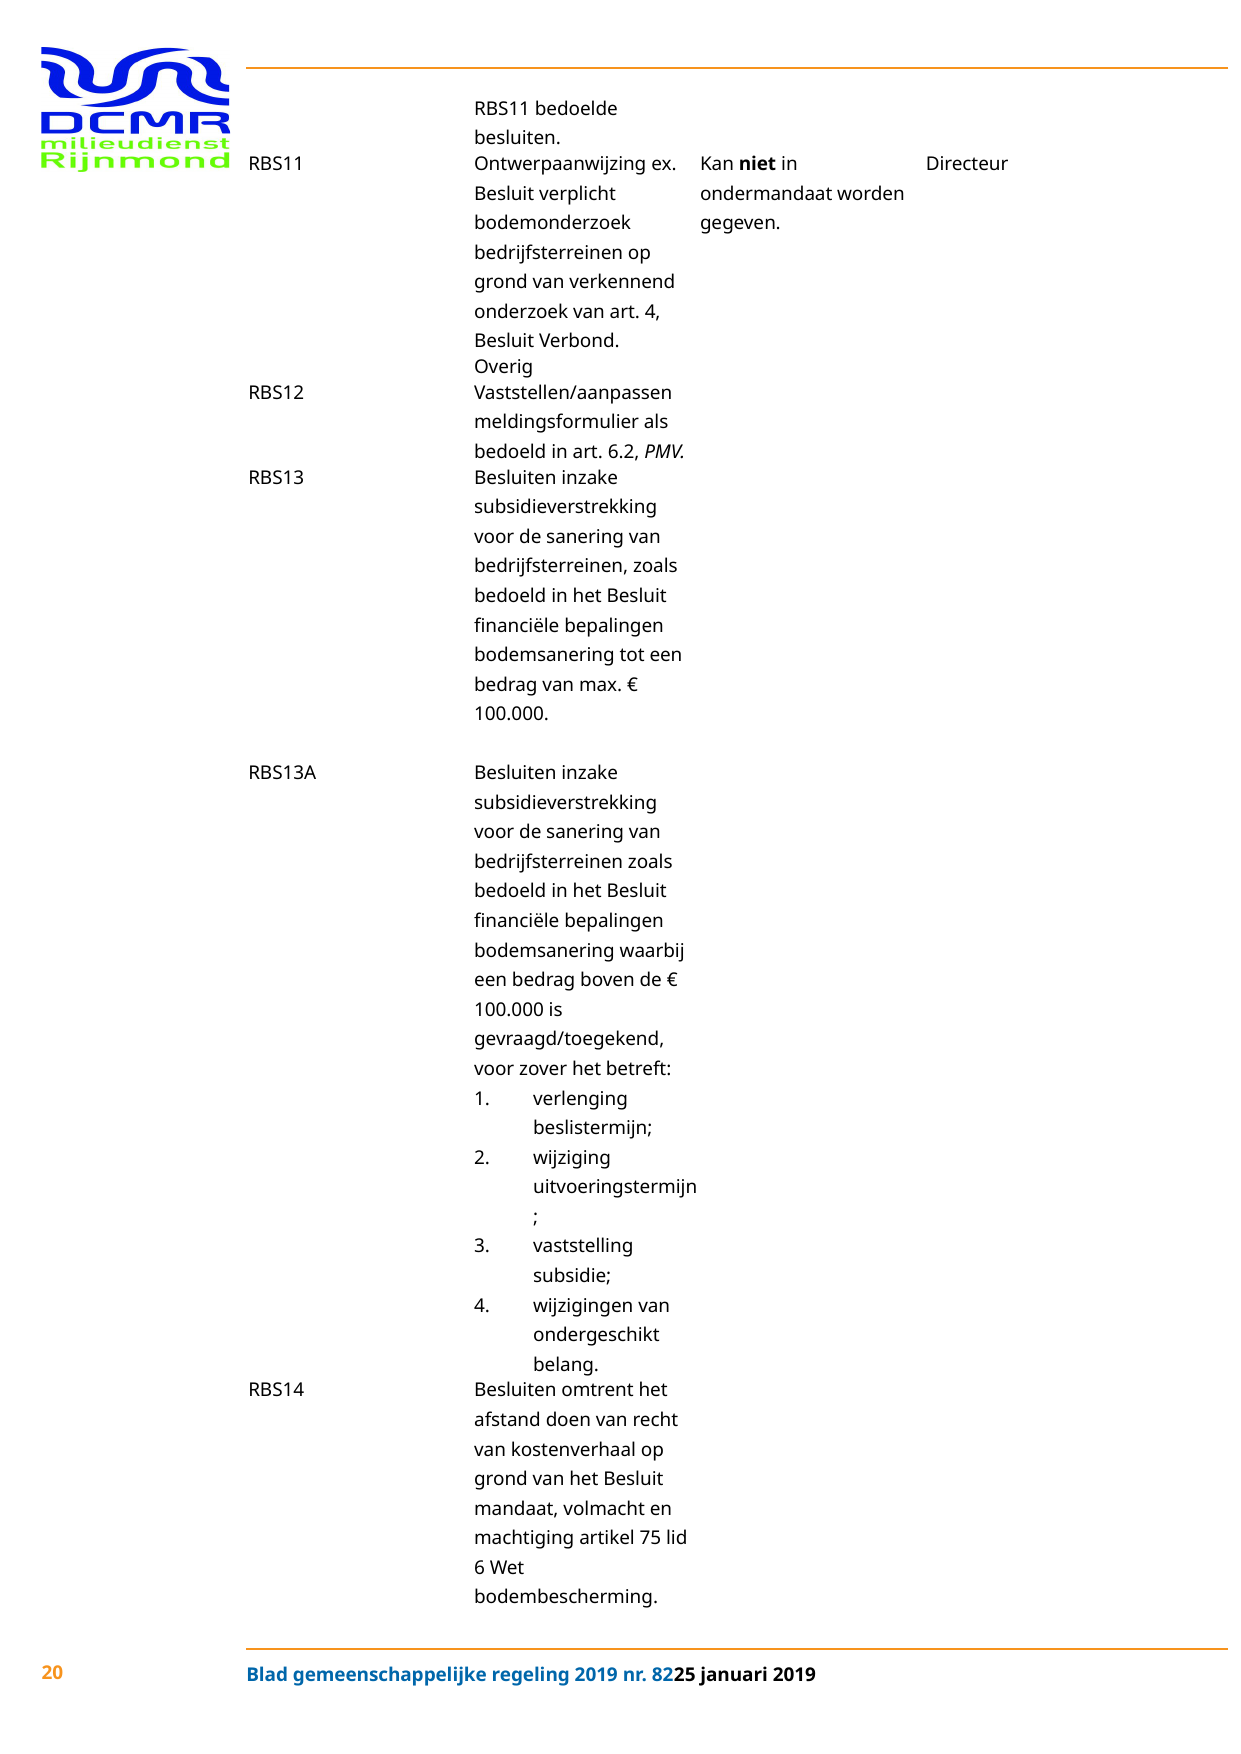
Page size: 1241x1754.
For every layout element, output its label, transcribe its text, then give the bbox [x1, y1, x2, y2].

table_header Besluiten inzake subsidieverstrekking voor de sanering van bedrijfsterreinen zoals bedoeld in het Besluit financiële bepalingen bodemsanering waarbij een bedrag boven de € 100.000 is gevraagd/toegekend, voor zover het betreft: verlenging beslistermijn; wijziging uitvoeringstermijn; vaststelling subsidie; wijzigingen van ondergeschikt belang. [474, 759, 700, 1377]
table_cell RBS11 [248, 150, 474, 353]
table_cell Vaststellen/aanpassen meldingsformulier als bedoeld in art. 6.2, PMV. [474, 379, 700, 464]
table_cell RBS13 [248, 464, 474, 726]
table_cell Kan niet in ondermandaat worden gegeven. [700, 150, 926, 353]
table_cell [700, 379, 926, 464]
table_cell [700, 464, 926, 726]
table_cell Overig [474, 353, 700, 379]
table_cell [700, 1377, 926, 1609]
table_cell [248, 353, 474, 379]
table_cell Besluiten omtrent het afstand doen van recht van kostenverhaal op grond van het Besluit mandaat, volmacht en machtiging artikel 75 lid 6 Wet bodembescherming. [474, 1377, 700, 1609]
table_header [700, 759, 926, 1377]
table_cell [248, 95, 474, 150]
table_cell [926, 379, 1152, 464]
table_cell RBS12 [248, 379, 474, 464]
table_cell [926, 464, 1152, 726]
table_cell RBS14 [248, 1377, 474, 1609]
table_cell [700, 95, 926, 150]
table_cell Directeur [926, 150, 1152, 353]
table_cell [700, 353, 926, 379]
table_cell RBS11 bedoelde besluiten. [474, 95, 700, 150]
table_header RBS13A [248, 759, 474, 1377]
table_cell [926, 353, 1152, 379]
picture [41, 47, 231, 172]
table_header [926, 759, 1152, 1377]
table_cell Ontwerpaanwijzing ex. Besluit verplicht bodemonderzoek bedrijfsterreinen op grond van verkennend onderzoek van art. 4, Besluit Verbond. [474, 150, 700, 353]
table_cell Besluiten inzake subsidieverstrekking voor de sanering van bedrijfsterreinen, zoals bedoeld in het Besluit financiële bepalingen bodemsanering tot een bedrag van max. € 100.000. [474, 464, 700, 726]
table_cell [926, 95, 1152, 150]
table_cell [926, 1377, 1152, 1609]
